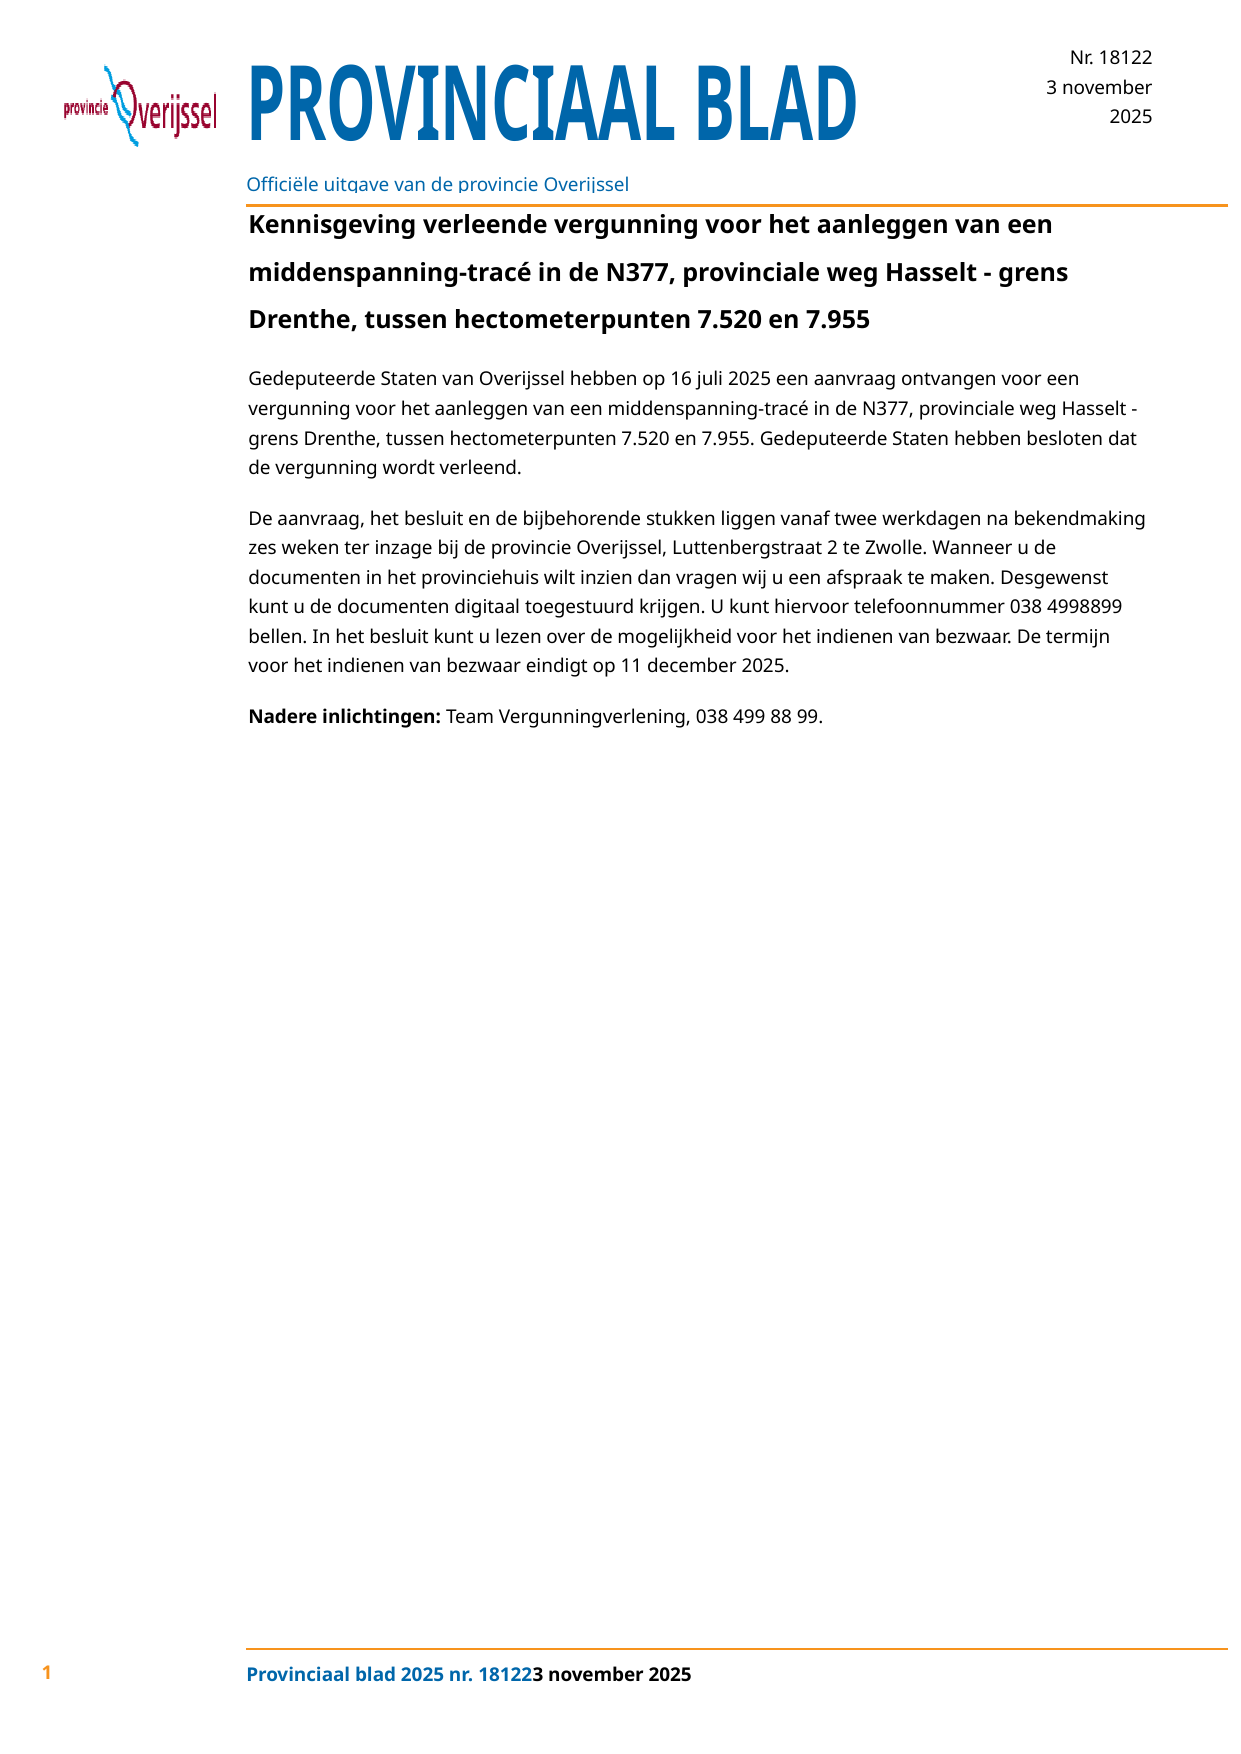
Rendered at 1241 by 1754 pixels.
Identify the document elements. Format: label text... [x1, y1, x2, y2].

picture [41, 47, 231, 172]
text Kennisgeving verleende vergunning voor het aanleggen van een middenspanning-tracé in de N377, provinciale weg Hasselt - grens Drenthe, tussen hectometerpunten 7.520 en 7.955 [248, 207, 1152, 336]
text Nadere inlichtingen: Team Vergunningverlening, 038 499 88 99. [248, 703, 1152, 729]
text De aanvraag, het besluit en de bijbehorende stukken liggen vanaf twee werkdagen na bekendmaking zes weken ter inzage bij de provincie Overijssel, Luttenbergstraat 2 te Zwolle. Wanneer u de documenten in het provinciehuis wilt inzien dan vragen wij u een afspraak te maken. Desgewenst kunt u de documenten digitaal toegestuurd krijgen. U kunt hiervoor telefoonnummer 038 4998899 bellen. In het besluit kunt u lezen over de mogelijkheid voor het indienen van bezwaar. De termijn voor het indienen van bezwaar eindigt op 11 december 2025. [248, 505, 1152, 678]
text Gedeputeerde Staten van Overijssel hebben op 16 juli 2025 een aanvraag ontvangen voor een vergunning voor het aanleggen van een middenspanning-tracé in de N377, provinciale weg Hasselt - grens Drenthe, tussen hectometerpunten 7.520 en 7.955. Gedeputeerde Staten hebben besloten dat de vergunning wordt verleend. [248, 366, 1152, 480]
